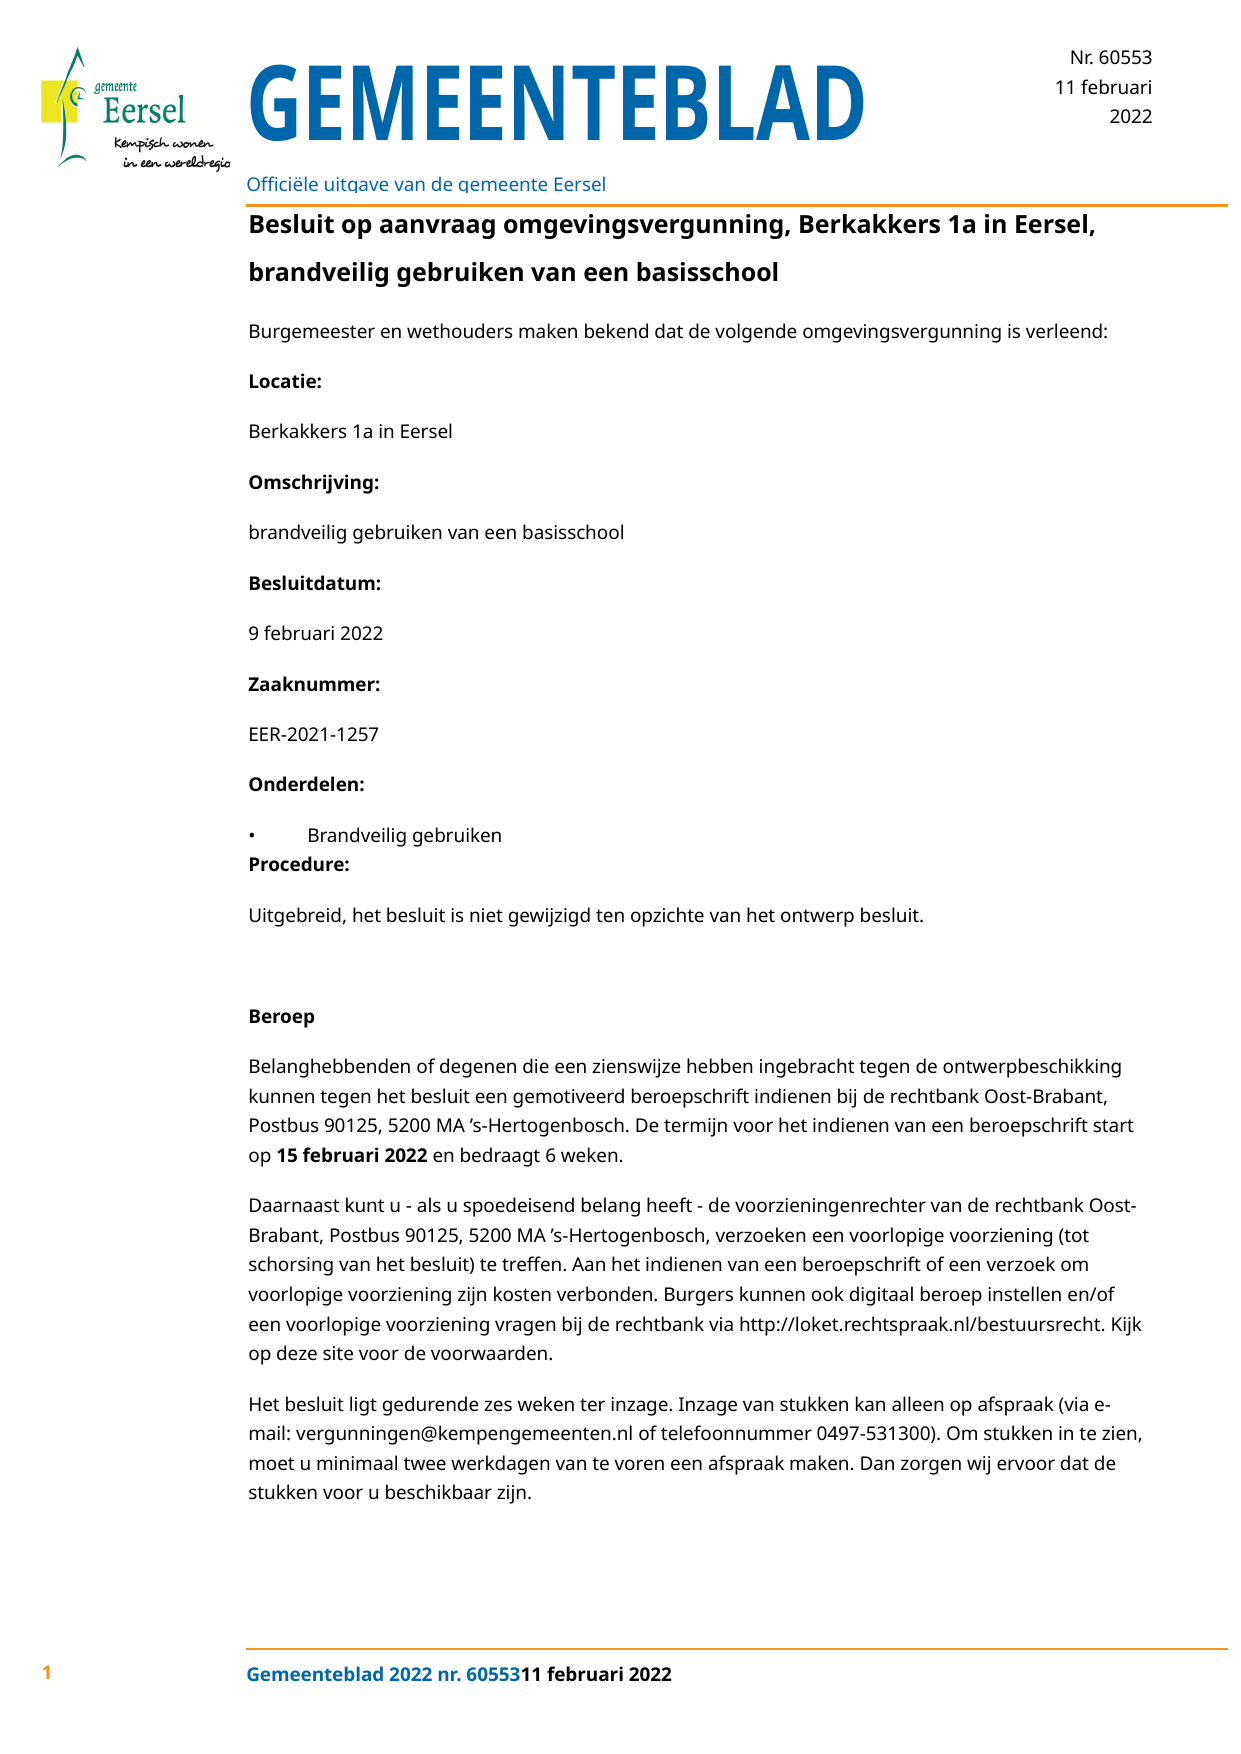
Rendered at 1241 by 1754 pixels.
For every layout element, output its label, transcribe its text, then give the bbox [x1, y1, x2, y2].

text Besluitdatum: [248, 570, 1152, 596]
text Burgemeester en wethouders maken bekend dat de volgende omgevingsvergunning is verleend: [248, 318, 1152, 344]
text Procedure: [248, 852, 1152, 877]
text 9 februari 2022 [248, 620, 1152, 646]
text Besluit op aanvraag omgevingsvergunning, Berkakkers 1a in Eersel, brandveilig gebruiken van een basisschool [248, 207, 1152, 288]
text EER-2021-1257 [248, 721, 1152, 747]
text Daarnaast kunt u - als u spoedeisend belang heeft - de voorzieningenrechter van de rechtbank Oost-Brabant, Postbus 90125, 5200 MA ’s-Hertogenbosch, verzoeken een voorlopige voorziening (tot schorsing van het besluit) te treffen. Aan het indienen van een beroepschrift of een verzoek om voorlopige voorziening zijn kosten verbonden. Burgers kunnen ook digitaal beroep instellen en/of een voorlopige voorziening vragen bij de rechtbank via http://loket.rechtspraak.nl/bestuursrecht. Kijk op deze site voor de voorwaarden. [248, 1192, 1152, 1366]
text Omschrijving: [248, 469, 1152, 495]
text Berkakkers 1a in Eersel [248, 419, 1152, 444]
text Locatie: [248, 368, 1152, 394]
picture [41, 47, 231, 172]
text Beroep [248, 1003, 1152, 1029]
list Brandveilig gebruiken [248, 822, 1152, 848]
text Belanghebbenden of degenen die een zienswijze hebben ingebracht tegen de ontwerpbeschikking kunnen tegen het besluit een gemotiveerd beroepschrift indienen bij de rechtbank Oost-Brabant, Postbus 90125, 5200 MA ’s-Hertogenbosch. De termijn voor het indienen van een beroepschrift start op 15 februari 2022 en bedraagt 6 weken. [248, 1053, 1152, 1168]
text Uitgebreid, het besluit is niet gewijzigd ten opzichte van het ontwerp besluit. [248, 902, 1152, 928]
text Onderdelen: [248, 772, 1152, 797]
text Zaaknummer: [248, 671, 1152, 697]
text brandveilig gebruiken van een basisschool [248, 519, 1152, 545]
text Het besluit ligt gedurende zes weken ter inzage. Inzage van stukken kan alleen op afspraak (via e-mail: vergunningen@kempengemeenten.nl of telefoonnummer 0497-531300). Om stukken in te zien, moet u minimaal twee werkdagen van te voren een afspraak maken. Dan zorgen wij ervoor dat de stukken voor u beschikbaar zijn. [248, 1391, 1152, 1505]
